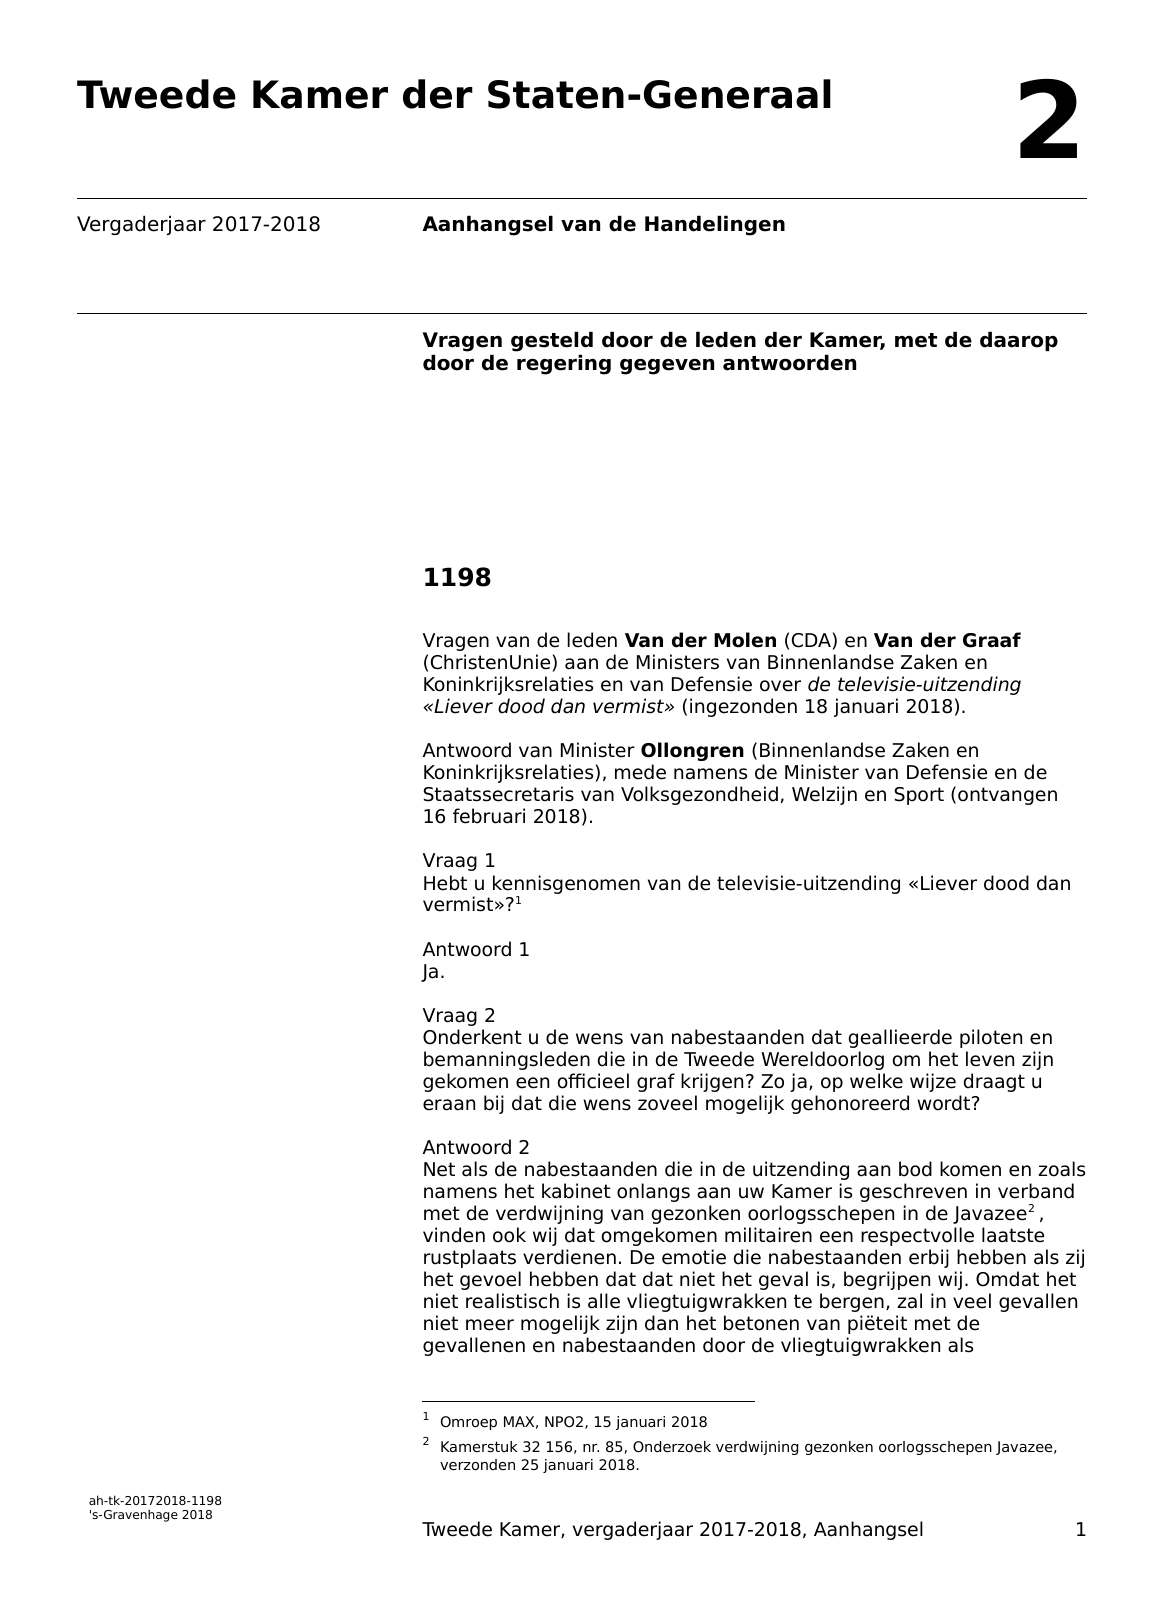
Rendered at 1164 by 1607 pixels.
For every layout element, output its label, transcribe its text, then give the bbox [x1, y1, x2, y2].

text Onderkent u de wens van nabestaanden dat geallieerde piloten en bemanningsleden die in de Tweede Wereldoorlog om het leven zijn gekomen een officieel graf krijgen? Zo ja, op welke wijze draagt u eraan bij dat die wens zoveel mogelijk gehonoreerd wordt? [422, 1027, 1087, 1114]
text 's-Gravenhage 2018 [88, 1508, 323, 1522]
text 1198 [422, 563, 1087, 592]
table_cell Vragen gesteld door de leden der Kamer, met de daarop door de regering gegeven antwoorden [422, 314, 1087, 375]
text Omroep MAX, NPO2, 15 januari 2018 [422, 1410, 1087, 1432]
text Antwoord 1 [422, 938, 1087, 961]
table_cell [77, 314, 422, 375]
text Hebt u kennisgenomen van de televisie-uitzending «Liever dood dan vermist»? [422, 872, 1087, 916]
table_header Tweede Kamer der Staten-Generaal [77, 59, 886, 198]
text Kamerstuk 32 156, nr. 85, Onderzoek verdwijning gezonken oorlogsschepen Javazee, verzonden 25 januari 2018. [422, 1435, 1087, 1474]
text Vraag 2 [422, 1005, 1087, 1027]
text Antwoord 2 [422, 1137, 1087, 1159]
text Antwoord van Minister Ollongren (Binnenlandse Zaken en Koninkrijksrelaties), mede namens de Minister van Defensie en de Staatssecretaris van Volksgezondheid, Welzijn en Sport (ontvangen 16 februari 2018). [422, 740, 1087, 828]
table_cell Vergaderjaar 2017-2018 [77, 199, 422, 313]
text Vraag 1 [422, 850, 1087, 872]
table_header 2 [886, 59, 1087, 198]
text Net als de nabestaanden die in de uitzending aan bod komen en zoals namens het kabinet onlangs aan uw Kamer is geschreven in verband met de verdwijning van gezonken oorlogsschepen in de Javazee, vinden ook wij dat omgekomen militairen een respectvolle laatste rustplaats verdienen. De emotie die nabestaanden erbij hebben als zij het gevoel hebben dat dat niet het geval is, begrijpen wij. Omdat het niet realistisch is alle vliegtuigwrakken te bergen, zal in veel gevallen niet meer mogelijk zijn dan het betonen van piëteit met de gevallenen en nabestaanden door de vliegtuigwrakken als [422, 1159, 1087, 1357]
table_cell Aanhangsel van de Handelingen [422, 199, 1087, 313]
text Vragen van de leden Van der Molen (CDA) en Van der Graaf (ChristenUnie) aan de Ministers van Binnenlandse Zaken en Koninkrijksrelaties en van Defensie over de televisie-uitzending «Liever dood dan vermist» (ingezonden 18 januari 2018). [422, 630, 1087, 718]
text ah-tk-20172018-1198 [88, 1494, 323, 1508]
text Ja. [422, 961, 1087, 982]
